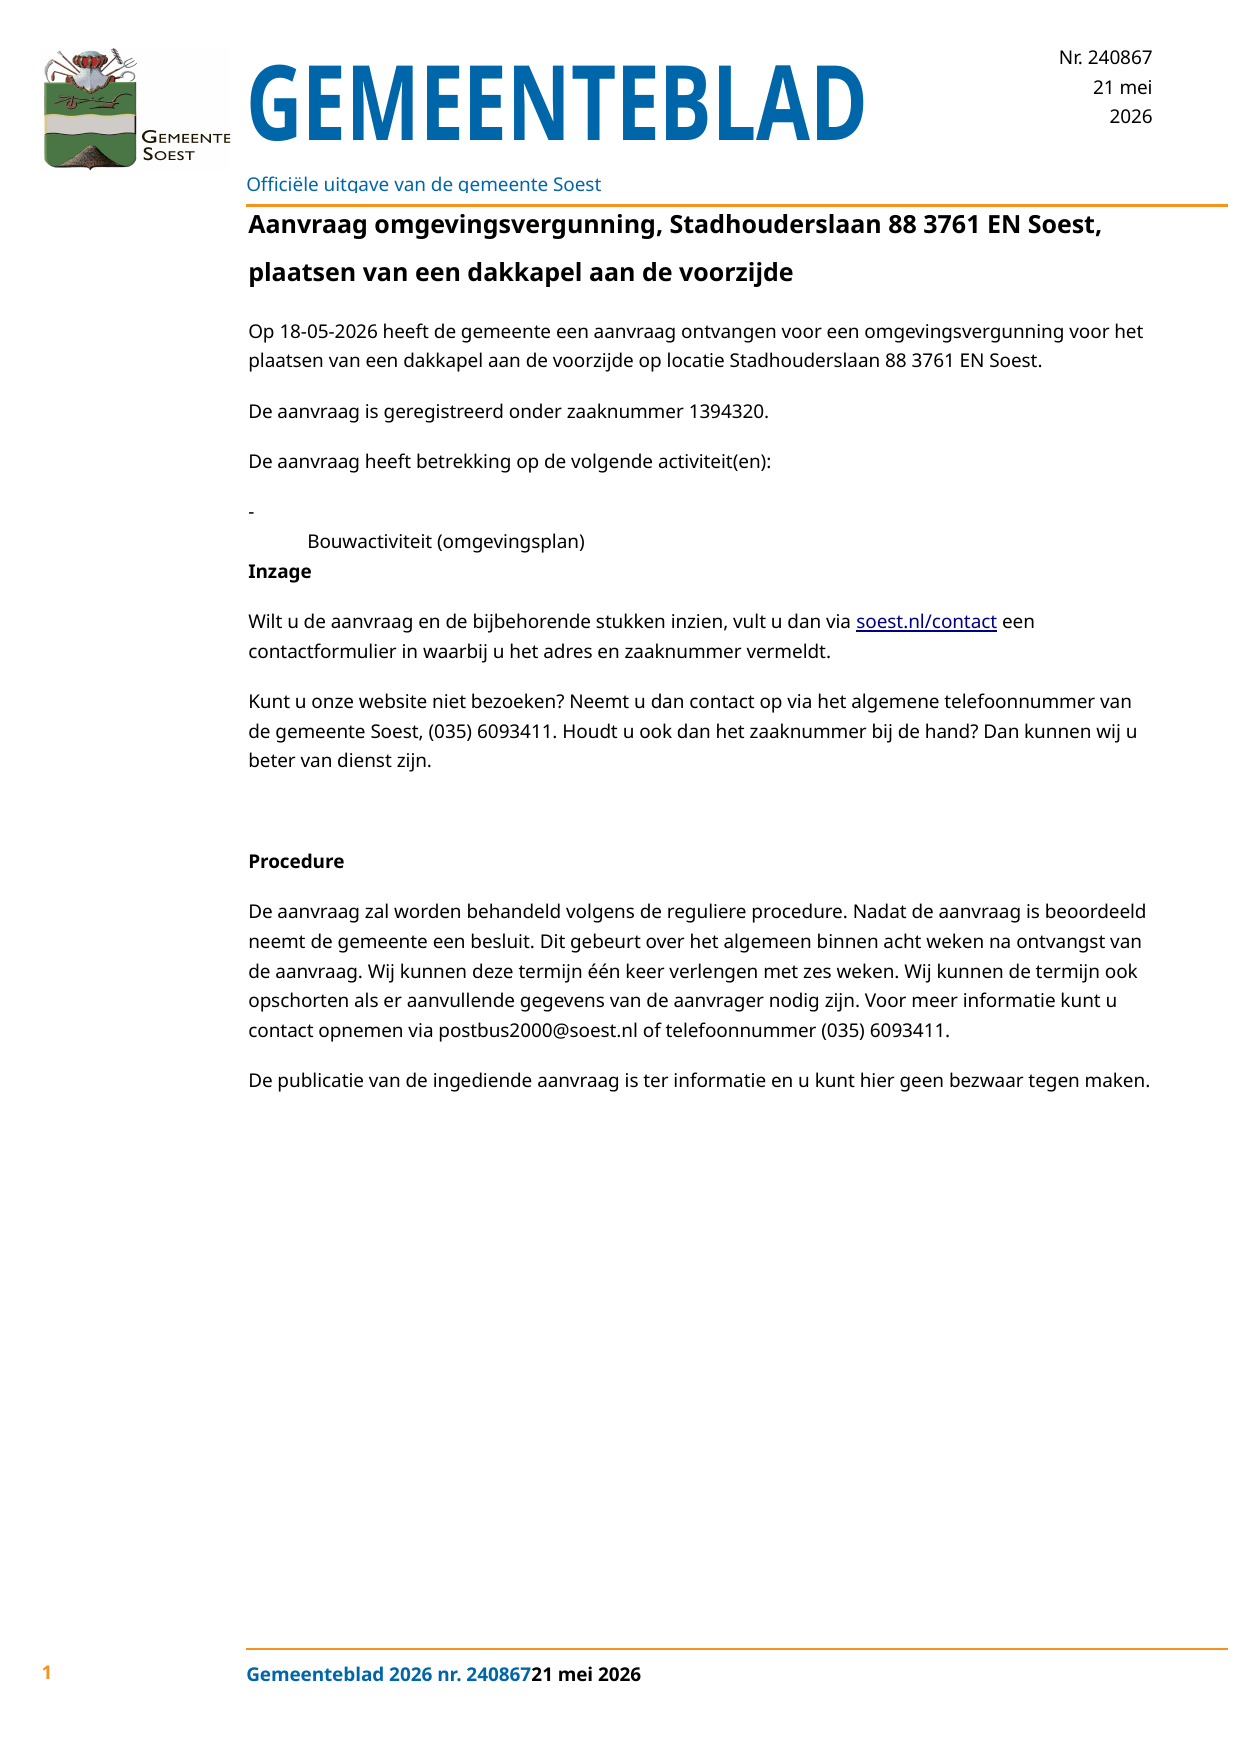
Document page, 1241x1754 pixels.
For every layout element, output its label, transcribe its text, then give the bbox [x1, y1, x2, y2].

text Aanvraag omgevingsvergunning, Stadhouderslaan 88 3761 EN Soest, plaatsen van een dakkapel aan de voorzijde [248, 207, 1152, 288]
text De aanvraag is geregistreerd onder zaaknummer 1394320. [248, 398, 1152, 424]
text Op 18-05-2026 heeft de gemeente een aanvraag ontvangen voor een omgevingsvergunning voor het plaatsen van een dakkapel aan de voorzijde op locatie Stadhouderslaan 88 3761 EN Soest. [248, 318, 1152, 373]
text De aanvraag heeft betrekking op de volgende activiteit(en): [248, 448, 1152, 474]
text De aanvraag zal worden behandeld volgens de reguliere procedure. Nadat de aanvraag is beoordeeld neemt de gemeente een besluit. Dit gebeurt over het algemeen binnen acht weken na ontvangst van de aanvraag. Wij kunnen deze termijn één keer verlengen met zes weken. Wij kunnen de termijn ook opschorten als er aanvullende gegevens van de aanvrager nodig zijn. Voor meer informatie kunt u contact opnemen via postbus2000@soest.nl of telefoonnummer (035) 6093411. [248, 899, 1152, 1043]
text De publicatie van de ingediende aanvraag is ter informatie en u kunt hier geen bezwaar tegen maken. [248, 1067, 1152, 1093]
text Procedure [248, 848, 1152, 874]
text Wilt u de aanvraag en de bijbehorende stukken inzien, vult u dan via soest.nl/contact een contactformulier in waarbij u het adres en zaaknummer vermeldt. [248, 608, 1152, 664]
text Kunt u onze website niet bezoeken? Neemt u dan contact op via het algemene telefoonnummer van de gemeente Soest, (035) 6093411. Houdt u ook dan het zaaknummer bij de hand? Dan kunnen wij u beter van dienst zijn. [248, 688, 1152, 773]
list Bouwactiviteit (omgevingsplan) [248, 528, 1152, 554]
picture [41, 47, 231, 172]
text Inzage [248, 558, 1152, 584]
